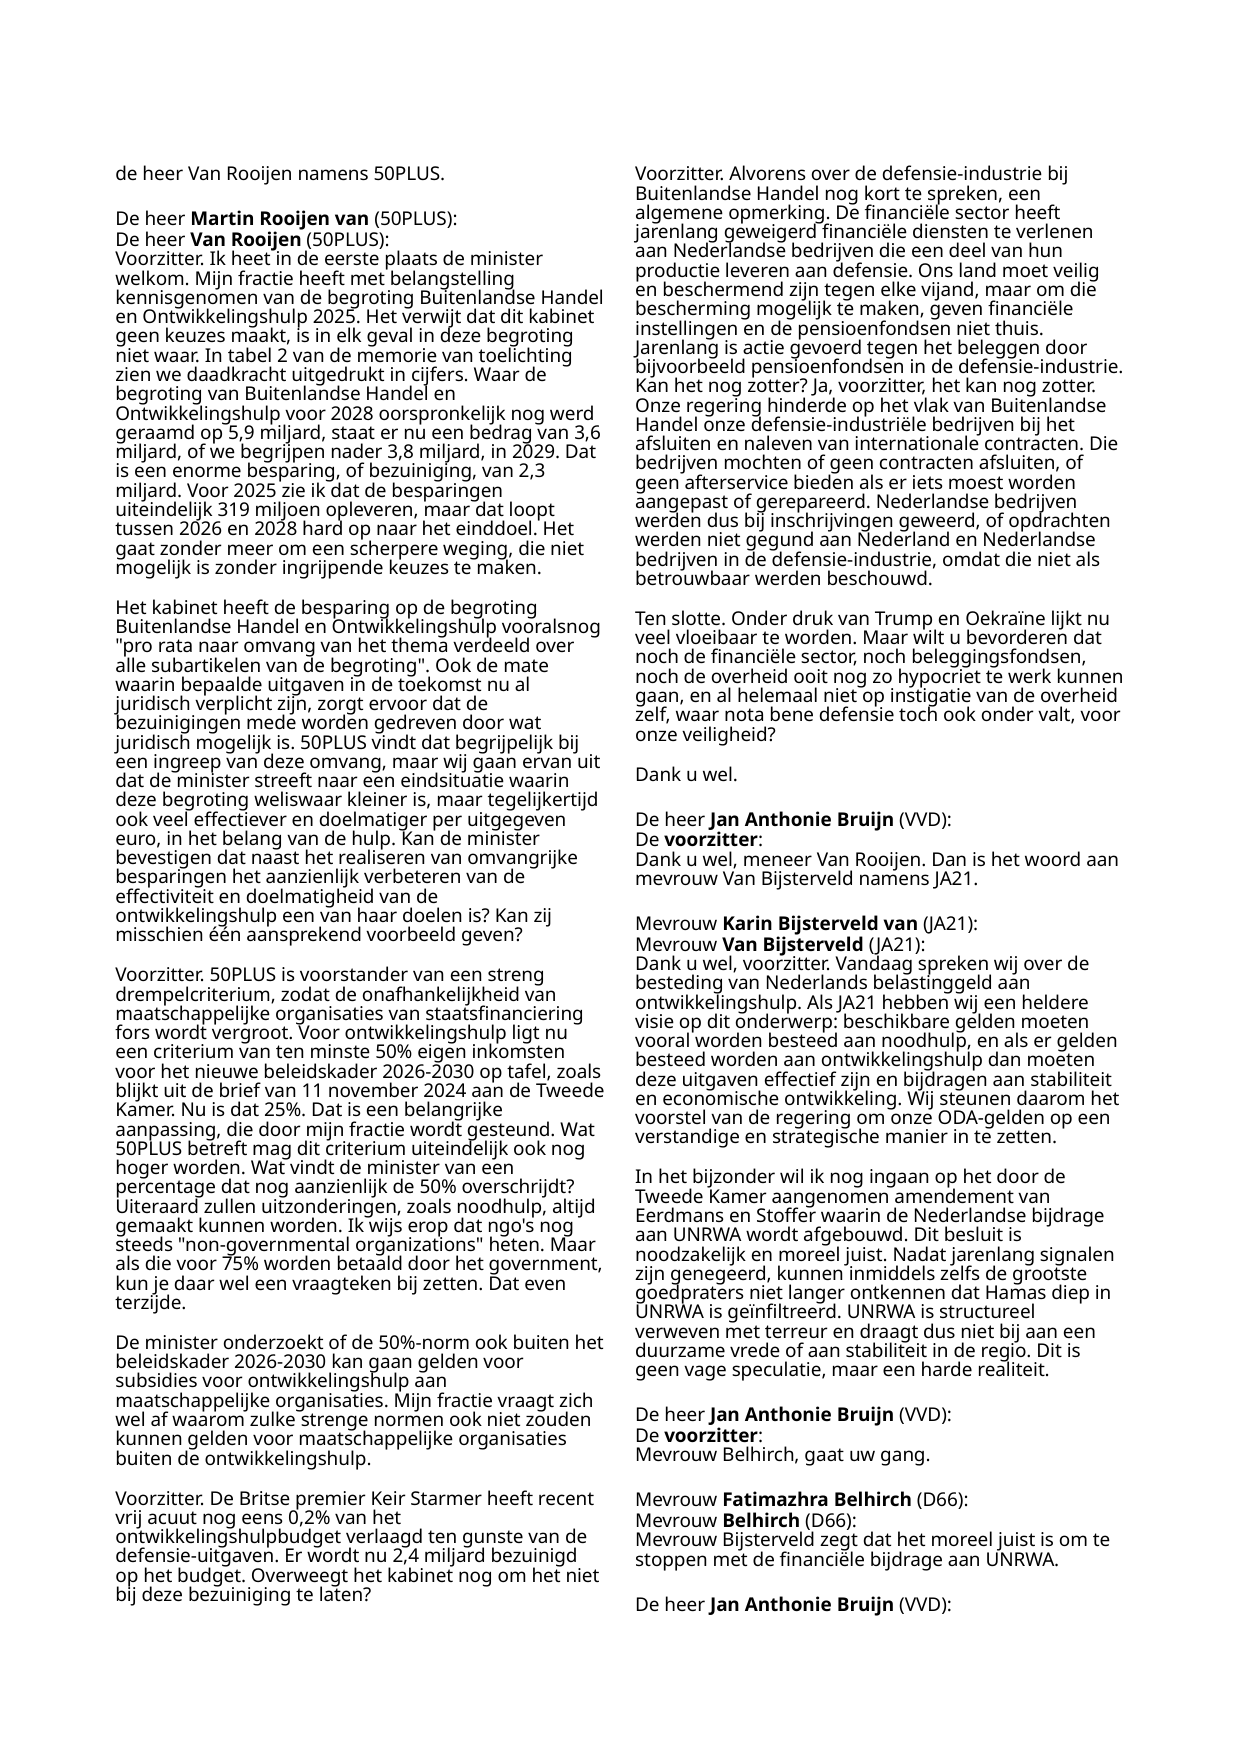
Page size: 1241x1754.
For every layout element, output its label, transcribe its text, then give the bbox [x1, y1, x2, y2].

text Dank u wel, meneer Van Rooijen. Dan is het woord aan mevrouw Van Bijsterveld namens JA21. [635, 851, 1125, 889]
text De heer Jan Anthonie Bruijn (VVD): [635, 1591, 1125, 1617]
text De heer Jan Anthonie Bruijn (VVD): [635, 806, 1125, 831]
text Voorzitter. Ik heet in de eerste plaats de minister welkom. Mijn fractie heeft met belangstelling kennisgenomen van de begroting Buitenlandse Handel en Ontwikkelingshulp 2025. Het verwijt dat dit kabinet geen keuzes maakt, is in elk geval in deze begroting niet waar. In tabel 2 van de memorie van toelichting zien we daadkracht uitgedrukt in cijfers. Waar de begroting van Buitenlandse Handel en Ontwikkelingshulp voor 2028 oorspronkelijk nog werd geraamd op 5,9 miljard, staat er nu een bedrag van 3,6 miljard, of we begrijpen nader 3,8 miljard, in 2029. Dat is een enorme besparing, of bezuiniging, van 2,3 miljard. Voor 2025 zie ik dat de besparingen uiteindelijk 319 miljoen opleveren, maar dat loopt tussen 2026 en 2028 hard op naar het einddoel. Het gaat zonder meer om een scherpere weging, die niet mogelijk is zonder ingrijpende keuzes te maken. [115, 250, 605, 578]
text In het bijzonder wil ik nog ingaan op het door de Tweede Kamer aangenomen amendement van Eerdmans en Stoffer waarin de Nederlandse bijdrage aan UNRWA wordt afgebouwd. Dit besluit is noodzakelijk en moreel juist. Nadat jarenlang signalen zijn genegeerd, kunnen inmiddels zelfs de grootste goedpraters niet langer ontkennen dat Hamas diep in UNRWA is geïnfiltreerd. UNRWA is structureel verweven met terreur en draagt dus niet bij aan een duurzame vrede of aan stabiliteit in de regio. Dit is geen vage speculatie, maar een harde realiteit. [635, 1168, 1125, 1381]
text Mevrouw Belhirch, gaat uw gang. [635, 1446, 1125, 1466]
text Mevrouw Bijsterveld zegt dat het moreel juist is om te stoppen met de financiële bijdrage aan UNRWA. [635, 1531, 1125, 1570]
text De voorzitter: [635, 831, 1125, 851]
text Mevrouw Van Bijsterveld (JA21): [635, 936, 1125, 955]
text de heer Van Rooijen namens 50PLUS. [115, 165, 605, 184]
text Mevrouw Karin Bijsterveld van (JA21): [635, 910, 1125, 936]
text Mevrouw Belhirch (D66): [635, 1512, 1125, 1531]
text Ten slotte. Onder druk van Trump en Oekraïne lijkt nu veel vloeibaar te worden. Maar wilt u bevorderen dat noch de financiële sector, noch beleggingsfondsen, noch de overheid ooit nog zo hypocriet te werk kunnen gaan, en al helemaal niet op instigatie van de overheid zelf, waar nota bene defensie toch ook onder valt, voor onze veiligheid? [635, 610, 1125, 745]
text Mevrouw Fatimazhra Belhirch (D66): [635, 1486, 1125, 1512]
text Dank u wel. [635, 766, 1125, 785]
text De heer Van Rooijen (50PLUS): [115, 231, 605, 250]
text De voorzitter: [635, 1427, 1125, 1446]
text De heer Jan Anthonie Bruijn (VVD): [635, 1401, 1125, 1427]
text Het kabinet heeft de besparing op de begroting Buitenlandse Handel en Ontwikkelingshulp vooralsnog "pro rata naar omvang van het thema verdeeld over alle subartikelen van de begroting". Ook de mate waarin bepaalde uitgaven in de toekomst nu al juridisch verplicht zijn, zorgt ervoor dat de bezuinigingen mede worden gedreven door wat juridisch mogelijk is. 50PLUS vindt dat begrijpelijk bij een ingreep van deze omvang, maar wij gaan ervan uit dat de minister streeft naar een eindsituatie waarin deze begroting weliswaar kleiner is, maar tegelijkertijd ook veel effectiever en doelmatiger per uitgegeven euro, in het belang van de hulp. Kan de minister bevestigen dat naast het realiseren van omvangrijke besparingen het aanzienlijk verbeteren van de effectiviteit en doelmatigheid van de ontwikkelingshulp een van haar doelen is? Kan zij misschien één aansprekend voorbeeld geven? [115, 599, 605, 946]
text Voorzitter. Alvorens over de defensie-industrie bij Buitenlandse Handel nog kort te spreken, een algemene opmerking. De financiële sector heeft jarenlang geweigerd financiële diensten te verlenen aan Nederlandse bedrijven die een deel van hun productie leveren aan defensie. Ons land moet veilig en beschermend zijn tegen elke vijand, maar om die bescherming mogelijk te maken, geven financiële instellingen en de pensioenfondsen niet thuis. Jarenlang is actie gevoerd tegen het beleggen door bijvoorbeeld pensioenfondsen in de defensie-industrie. Kan het nog zotter? Ja, voorzitter, het kan nog zotter. Onze regering hinderde op het vlak van Buitenlandse Handel onze defensie-industriële bedrijven bij het afsluiten en naleven van internationale contracten. Die bedrijven mochten of geen contracten afsluiten, of geen afterservice bieden als er iets moest worden aangepast of gerepareerd. Nederlandse bedrijven werden dus bij inschrijvingen geweerd, of opdrachten werden niet gegund aan Nederland en Nederlandse bedrijven in de defensie-industrie, omdat die niet als betrouwbaar werden beschouwd. [635, 165, 1125, 589]
text Dank u wel, voorzitter. Vandaag spreken wij over de besteding van Nederlands belastinggeld aan ontwikkelingshulp. Als JA21 hebben wij een heldere visie op dit onderwerp: beschikbare gelden moeten vooral worden besteed aan noodhulp, en als er gelden besteed worden aan ontwikkelingshulp dan moeten deze uitgaven effectief zijn en bijdragen aan stabiliteit en economische ontwikkeling. Wij steunen daarom het voorstel van de regering om onze ODA-gelden op een verstandige en strategische manier in te zetten. [635, 955, 1125, 1148]
text De heer Martin Rooijen van (50PLUS): [115, 205, 605, 231]
text De minister onderzoekt of de 50%-norm ook buiten het beleidskader 2026-2030 kan gaan gelden voor subsidies voor ontwikkelingshulp aan maatschappelijke organisaties. Mijn fractie vraagt zich wel af waarom zulke strenge normen ook niet zouden kunnen gelden voor maatschappelijke organisaties buiten de ontwikkelingshulp. [115, 1334, 605, 1469]
text Voorzitter. 50PLUS is voorstander van een streng drempelcriterium, zodat de onafhankelijkheid van maatschappelijke organisaties van staatsfinanciering fors wordt vergroot. Voor ontwikkelingshulp ligt nu een criterium van ten minste 50% eigen inkomsten voor het nieuwe beleidskader 2026-2030 op tafel, zoals blijkt uit de brief van 11 november 2024 aan de Tweede Kamer. Nu is dat 25%. Dat is een belangrijke aanpassing, die door mijn fractie wordt gesteund. Wat 50PLUS betreft mag dit criterium uiteindelijk ook nog hoger worden. Wat vindt de minister van een percentage dat nog aanzienlijk de 50% overschrijdt? Uiteraard zullen uitzonderingen, zoals noodhulp, altijd gemaakt kunnen worden. Ik wijs erop dat ngo's nog steeds "non-governmental organizations" heten. Maar als die voor 75% worden betaald door het government, kun je daar wel een vraagteken bij zetten. Dat even terzijde. [115, 966, 605, 1313]
text Voorzitter. De Britse premier Keir Starmer heeft recent vrij acuut nog eens 0,2% van het ontwikkelingshulpbudget verlaagd ten gunste van de defensie-uitgaven. Er wordt nu 2,4 miljard bezuinigd op het budget. Overweegt het kabinet nog om het niet bij deze bezuiniging te laten? [115, 1489, 605, 1605]
